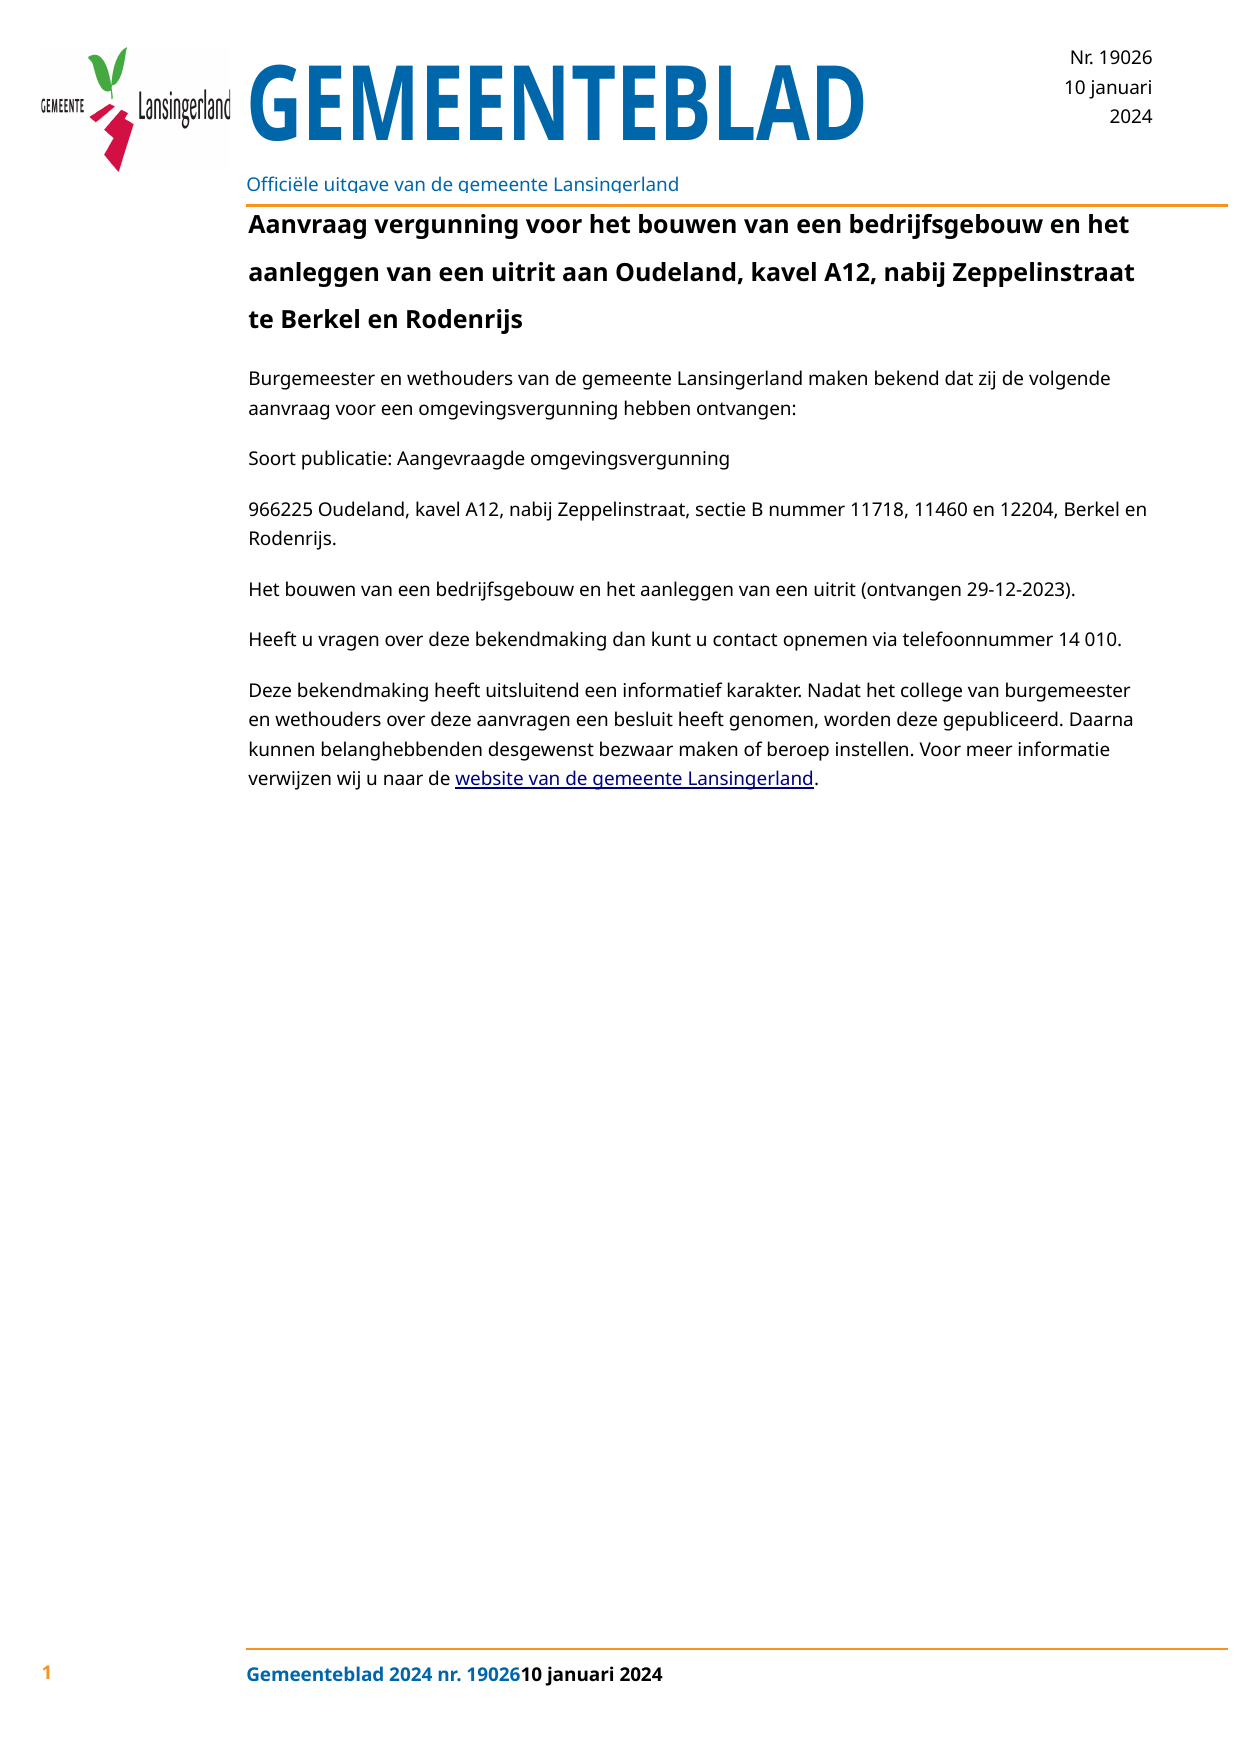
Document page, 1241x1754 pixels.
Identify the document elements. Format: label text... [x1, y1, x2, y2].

text Burgemeester en wethouders van de gemeente Lansingerland maken bekend dat zij de volgende aanvraag voor een omgevingsvergunning hebben ontvangen: [248, 366, 1152, 421]
text Soort publicatie: Aangevraagde omgevingsvergunning [248, 446, 1152, 471]
text Het bouwen van een bedrijfsgebouw en het aanleggen van een uitrit (ontvangen 29-12-2023). [248, 576, 1152, 602]
text Aanvraag vergunning voor het bouwen van een bedrijfsgebouw en het aanleggen van een uitrit aan Oudeland, kavel A12, nabij Zeppelinstraat te Berkel en Rodenrijs [248, 207, 1152, 336]
text Deze bekendmaking heeft uitsluitend een informatief karakter. Nadat het college van burgemeester en wethouders over deze aanvragen een besluit heeft genomen, worden deze gepubliceerd. Daarna kunnen belanghebbenden desgewenst bezwaar maken of beroep instellen. Voor meer informatie verwijzen wij u naar de website van de gemeente Lansingerland. [248, 677, 1152, 791]
picture [41, 47, 231, 172]
text 966225 Oudeland, kavel A12, nabij Zeppelinstraat, sectie B nummer 11718, 11460 en 12204, Berkel en Rodenrijs. [248, 496, 1152, 551]
text Heeft u vragen over deze bekendmaking dan kunt u contact opnemen via telefoonnummer 14 010. [248, 626, 1152, 652]
